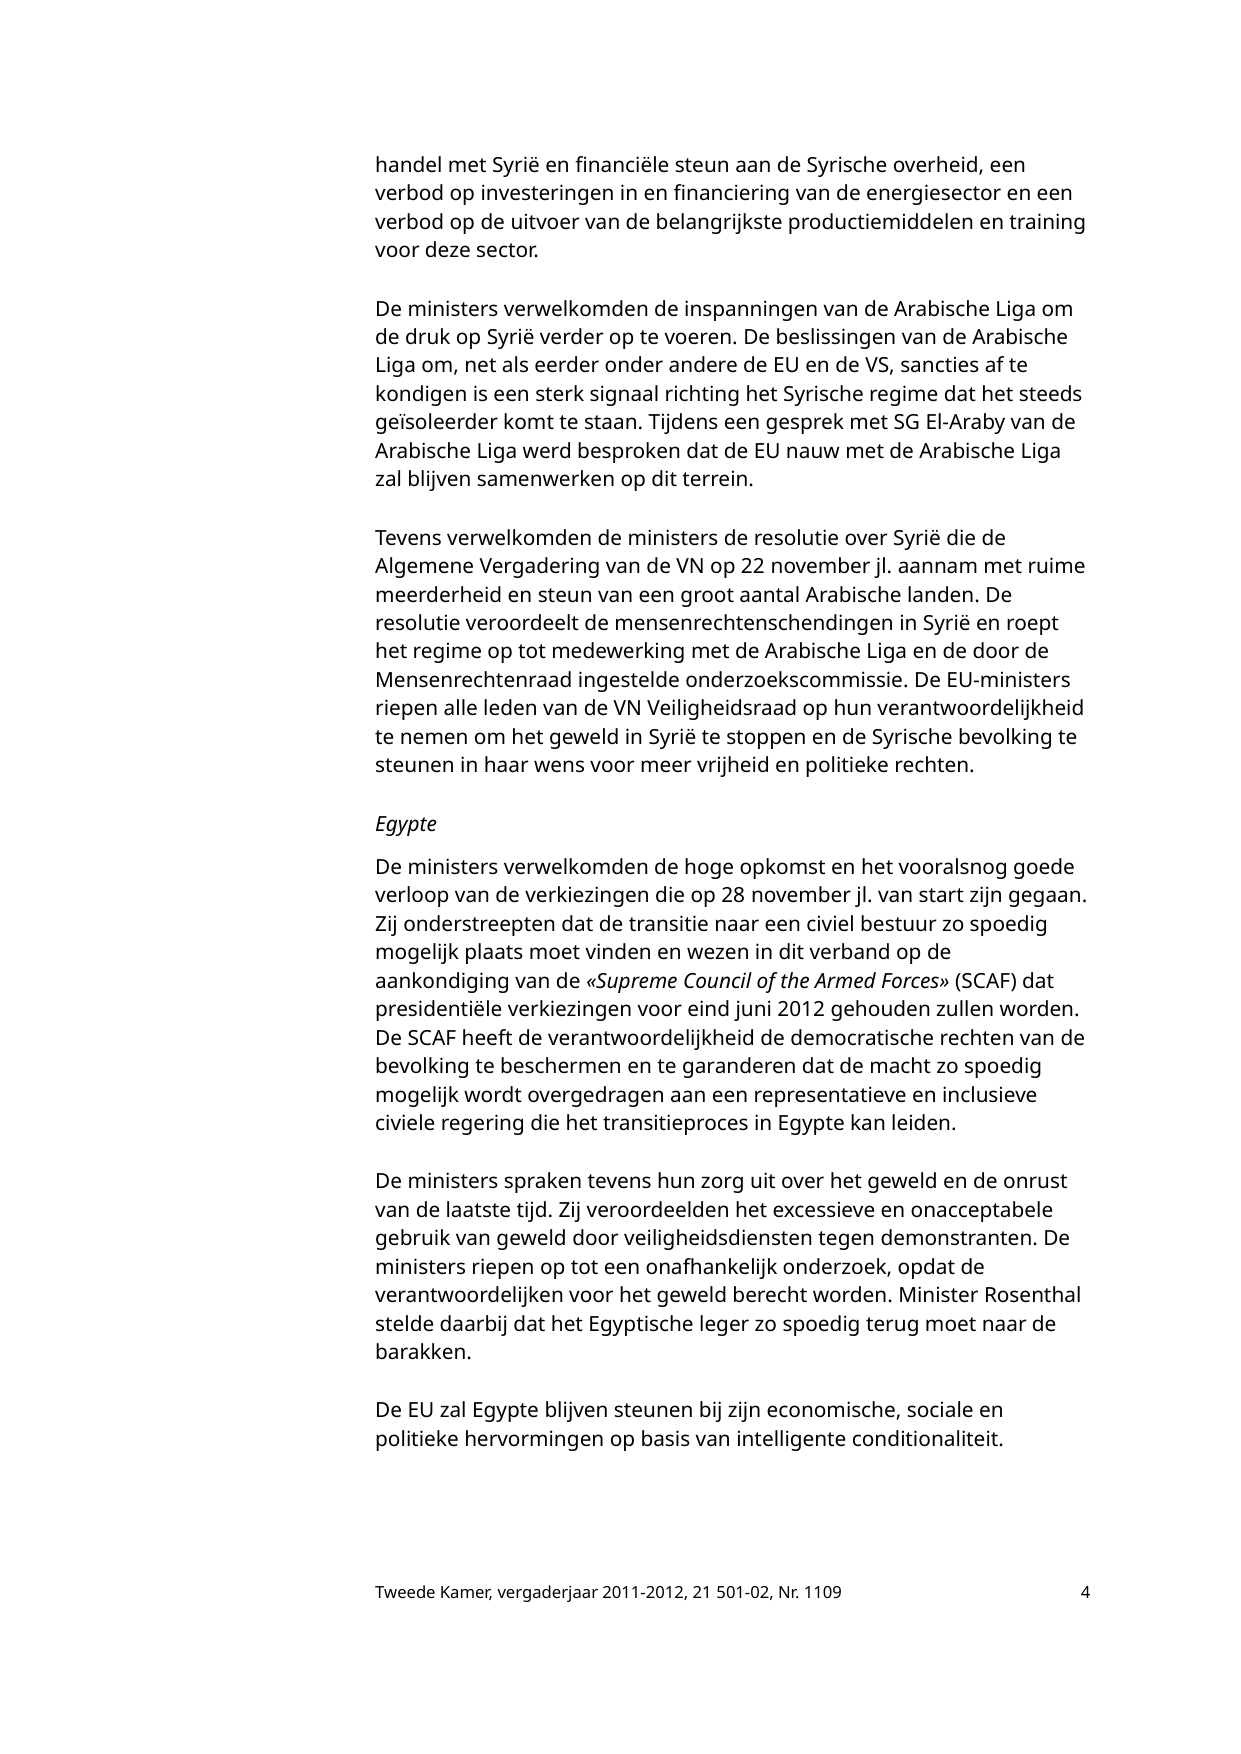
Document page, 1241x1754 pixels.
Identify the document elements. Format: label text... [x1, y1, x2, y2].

text De ministers spraken tevens hun zorg uit over het geweld en de onrust van de laatste tijd. Zij veroordeelden het excessieve en onacceptabele gebruik van geweld door veiligheidsdiensten tegen demonstranten. De ministers riepen op tot een onafhankelijk onderzoek, opdat de verantwoordelijken voor het geweld berecht worden. Minister Rosenthal stelde daarbij dat het Egyptische leger zo spoedig terug moet naar de barakken. [375, 1167, 1090, 1366]
text De EU zal Egypte blijven steunen bij zijn economische, sociale en politieke hervormingen op basis van intelligente conditionaliteit. [375, 1396, 1090, 1452]
text De ministers verwelkomden de hoge opkomst en het vooralsnog goede verloop van de verkiezingen die op 28 november jl. van start zijn gegaan. Zij onderstreepten dat de transitie naar een civiel bestuur zo spoedig mogelijk plaats moet vinden en wezen in dit verband op de aankondiging van de «Supreme Council of the Armed Forces» (SCAF) dat presidentiële verkiezingen voor eind juni 2012 gehouden zullen worden. De SCAF heeft de verantwoordelijkheid de democratische rechten van de bevolking te beschermen en te garanderen dat de macht zo spoedig mogelijk wordt overgedragen aan een representatieve en inclusieve civiele regering die het transitieproces in Egypte kan leiden. [375, 852, 1090, 1137]
text handel met Syrië en financiële steun aan de Syrische overheid, een verbod op investeringen in en financiering van de energiesector en een verbod op de uitvoer van de belangrijkste productiemiddelen en training voor deze sector. [375, 150, 1090, 264]
text Egypte [375, 809, 1090, 837]
text De ministers verwelkomden de inspanningen van de Arabische Liga om de druk op Syrië verder op te voeren. De beslissingen van de Arabische Liga om, net als eerder onder andere de EU en de VS, sancties af te kondigen is een sterk signaal richting het Syrische regime dat het steeds geïsoleerder komt te staan. Tijdens een gesprek met SG El-Araby van de Arabische Liga werd besproken dat de EU nauw met de Arabische Liga zal blijven samenwerken op dit terrein. [375, 294, 1090, 493]
text Tevens verwelkomden de ministers de resolutie over Syrië die de Algemene Vergadering van de VN op 22 november jl. aannam met ruime meerderheid en steun van een groot aantal Arabische landen. De resolutie veroordeelt de mensenrechtenschendingen in Syrië en roept het regime op tot medewerking met de Arabische Liga en de door de Mensenrechtenraad ingestelde onderzoekscommissie. De EU-ministers riepen alle leden van de VN Veiligheidsraad op hun verantwoordelijkheid te nemen om het geweld in Syrië te stoppen en de Syrische bevolking te steunen in haar wens voor meer vrijheid en politieke rechten. [375, 523, 1090, 779]
